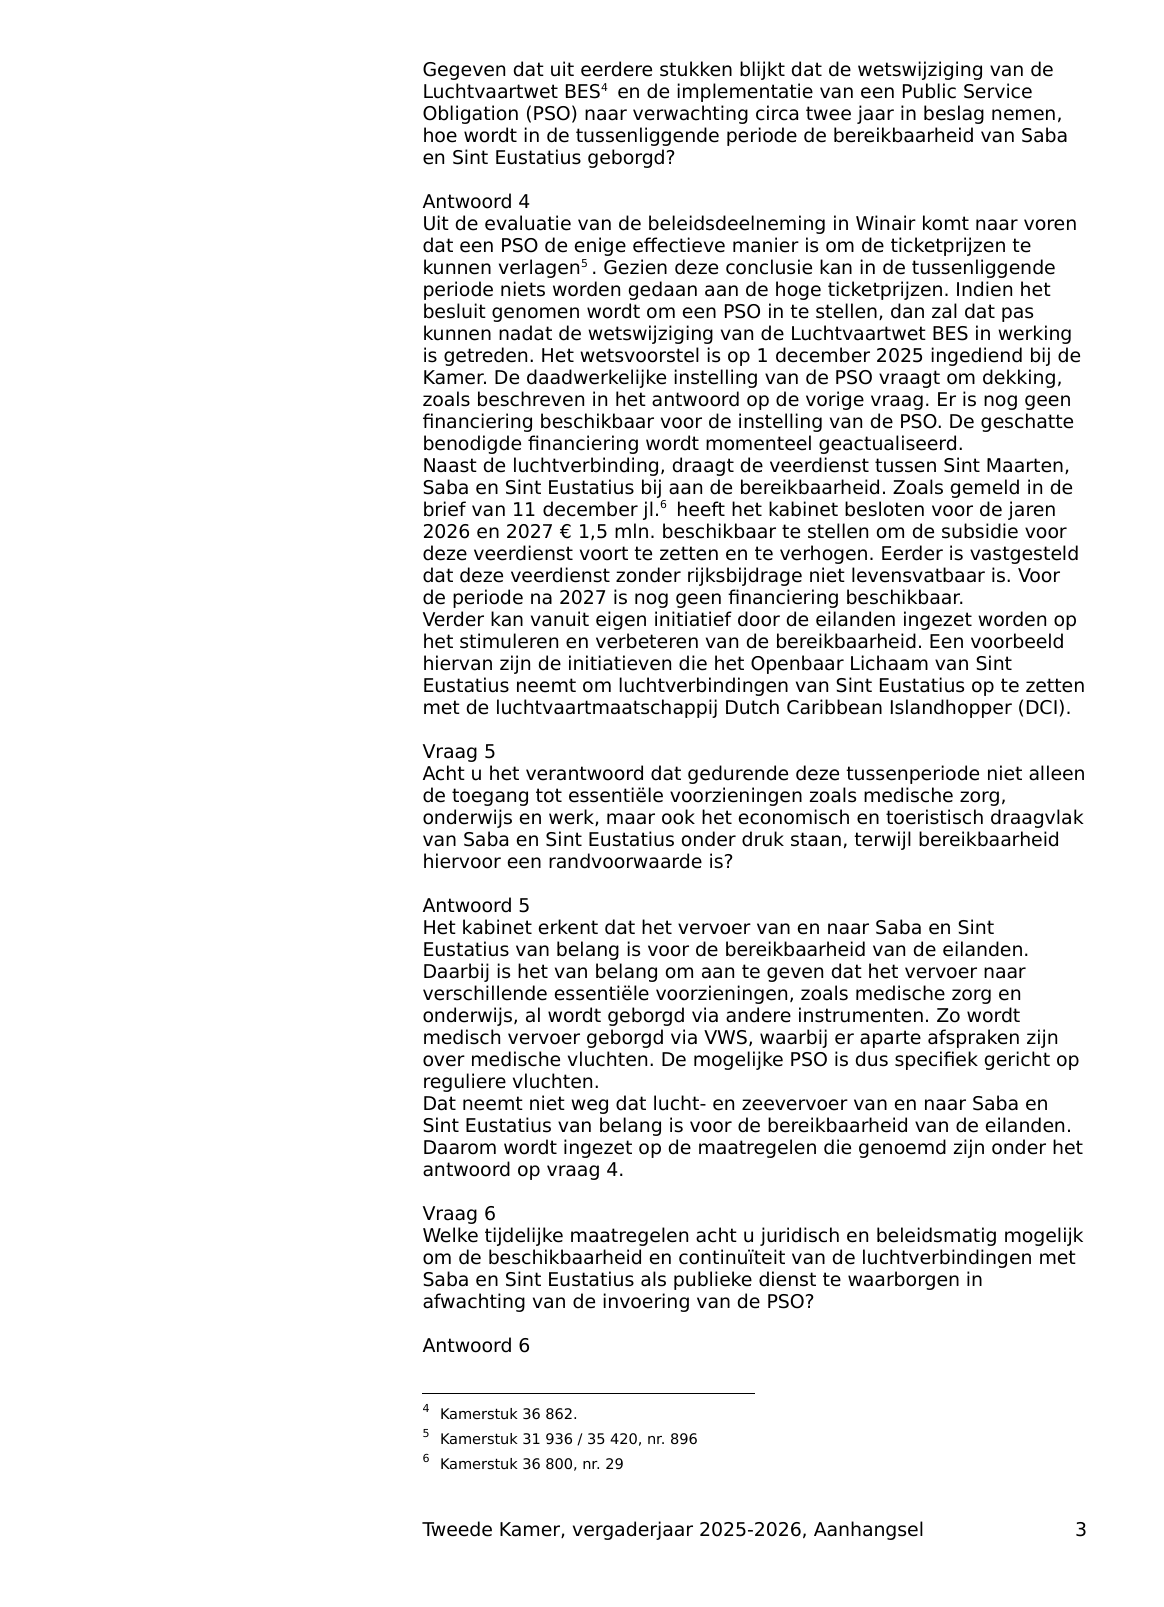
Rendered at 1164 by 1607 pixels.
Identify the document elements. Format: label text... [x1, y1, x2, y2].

text Kamerstuk 36 800, nr. 29 [422, 1452, 1087, 1474]
text Naast de luchtverbinding, draagt de veerdienst tussen Sint Maarten, Saba en Sint Eustatius bij aan de bereikbaarheid. Zoals gemeld in de brief van 11 december jl. heeft het kabinet besloten voor de jaren 2026 en 2027 € 1,5 mln. beschikbaar te stellen om de subsidie voor deze veerdienst voort te zetten en te verhogen. Eerder is vastgesteld dat deze veerdienst zonder rijksbijdrage niet levensvatbaar is. Voor de periode na 2027 is nog geen financiering beschikbaar. [422, 455, 1087, 609]
text Vraag 5 [422, 741, 1087, 763]
text Het kabinet erkent dat het vervoer van en naar Saba en Sint Eustatius van belang is voor de bereikbaarheid van de eilanden. Daarbij is het van belang om aan te geven dat het vervoer naar verschillende essentiële voorzieningen, zoals medische zorg en onderwijs, al wordt geborgd via andere instrumenten. Zo wordt medisch vervoer geborgd via VWS, waarbij er aparte afspraken zijn over medische vluchten. De mogelijke PSO is dus specifiek gericht op reguliere vluchten. [422, 917, 1087, 1093]
text Verder kan vanuit eigen initiatief door de eilanden ingezet worden op het stimuleren en verbeteren van de bereikbaarheid. Een voorbeeld hiervan zijn de initiatieven die het Openbaar Lichaam van Sint Eustatius neemt om luchtverbindingen van Sint Eustatius op te zetten met de luchtvaartmaatschappij Dutch Caribbean Islandhopper (DCI). [422, 609, 1087, 719]
text Welke tijdelijke maatregelen acht u juridisch en beleidsmatig mogelijk om de beschikbaarheid en continuïteit van de luchtverbindingen met Saba en Sint Eustatius als publieke dienst te waarborgen in afwachting van de invoering van de PSO? [422, 1225, 1087, 1313]
text Antwoord 4 [422, 191, 1087, 213]
text Uit de evaluatie van de beleidsdeelneming in Winair komt naar voren dat een PSO de enige effectieve manier is om de ticketprijzen te kunnen verlagen. Gezien deze conclusie kan in de tussenliggende periode niets worden gedaan aan de hoge ticketprijzen. Indien het besluit genomen wordt om een PSO in te stellen, dan zal dat pas kunnen nadat de wetswijziging van de Luchtvaartwet BES in werking is getreden. Het wetsvoorstel is op 1 december 2025 ingediend bij de Kamer. De daadwerkelijke instelling van de PSO vraagt om dekking, zoals beschreven in het antwoord op de vorige vraag. Er is nog geen financiering beschikbaar voor de instelling van de PSO. De geschatte benodigde financiering wordt momenteel geactualiseerd. [422, 213, 1087, 455]
text Kamerstuk 31 936 / 35 420, nr. 896 [422, 1427, 1087, 1449]
text Antwoord 6 [422, 1335, 1087, 1357]
text Gegeven dat uit eerdere stukken blijkt dat de wetswijziging van de Luchtvaartwet BES en de implementatie van een Public Service Obligation (PSO) naar verwachting circa twee jaar in beslag nemen, hoe wordt in de tussenliggende periode de bereikbaarheid van Saba en Sint Eustatius geborgd? [422, 59, 1087, 169]
text Kamerstuk 36 862. [422, 1402, 1087, 1424]
text Antwoord 5 [422, 895, 1087, 917]
text Dat neemt niet weg dat lucht- en zeevervoer van en naar Saba en Sint Eustatius van belang is voor de bereikbaarheid van de eilanden. Daarom wordt ingezet op de maatregelen die genoemd zijn onder het antwoord op vraag 4. [422, 1093, 1087, 1181]
text Vraag 6 [422, 1203, 1087, 1225]
text Acht u het verantwoord dat gedurende deze tussenperiode niet alleen de toegang tot essentiële voorzieningen zoals medische zorg, onderwijs en werk, maar ook het economisch en toeristisch draagvlak van Saba en Sint Eustatius onder druk staan, terwijl bereikbaarheid hiervoor een randvoorwaarde is? [422, 763, 1087, 873]
